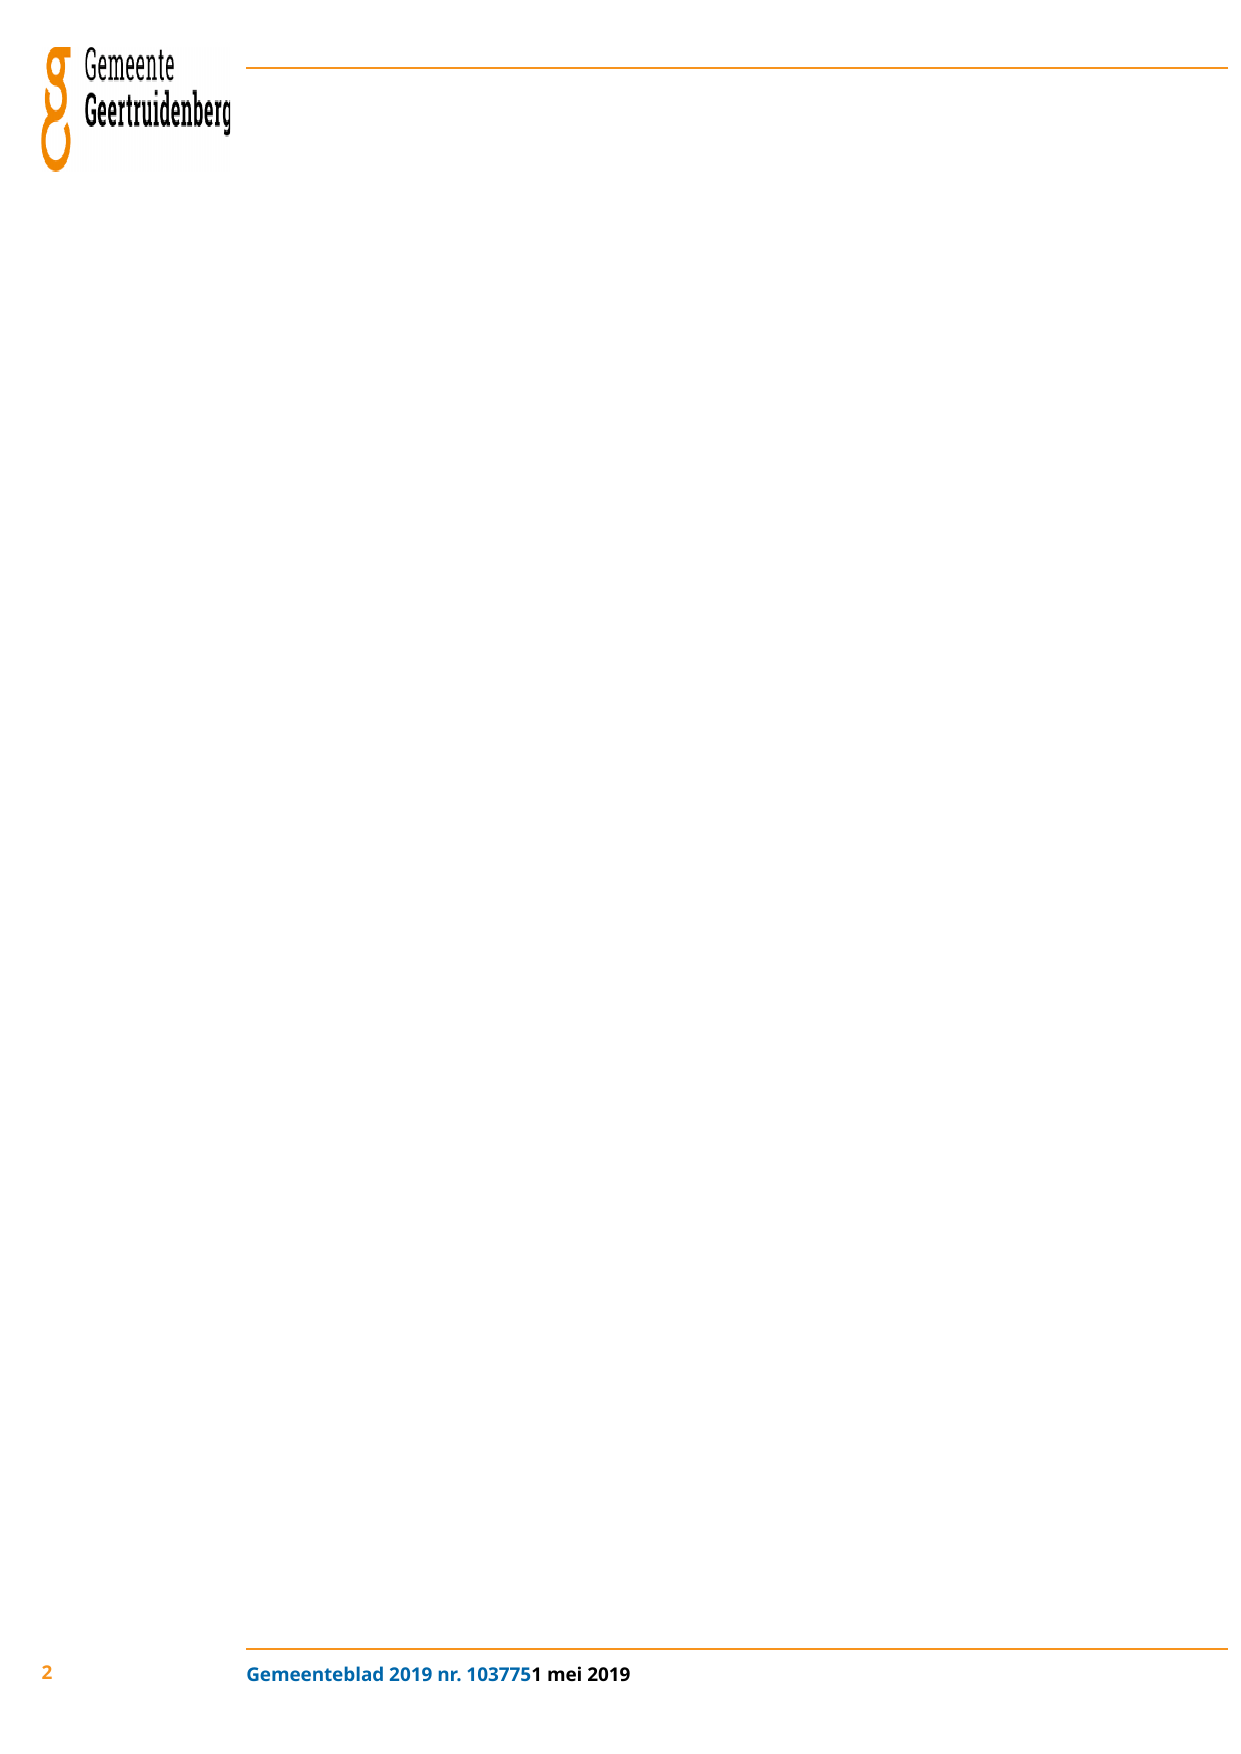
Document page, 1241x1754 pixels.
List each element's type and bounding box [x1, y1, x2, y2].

picture [41, 47, 231, 172]
